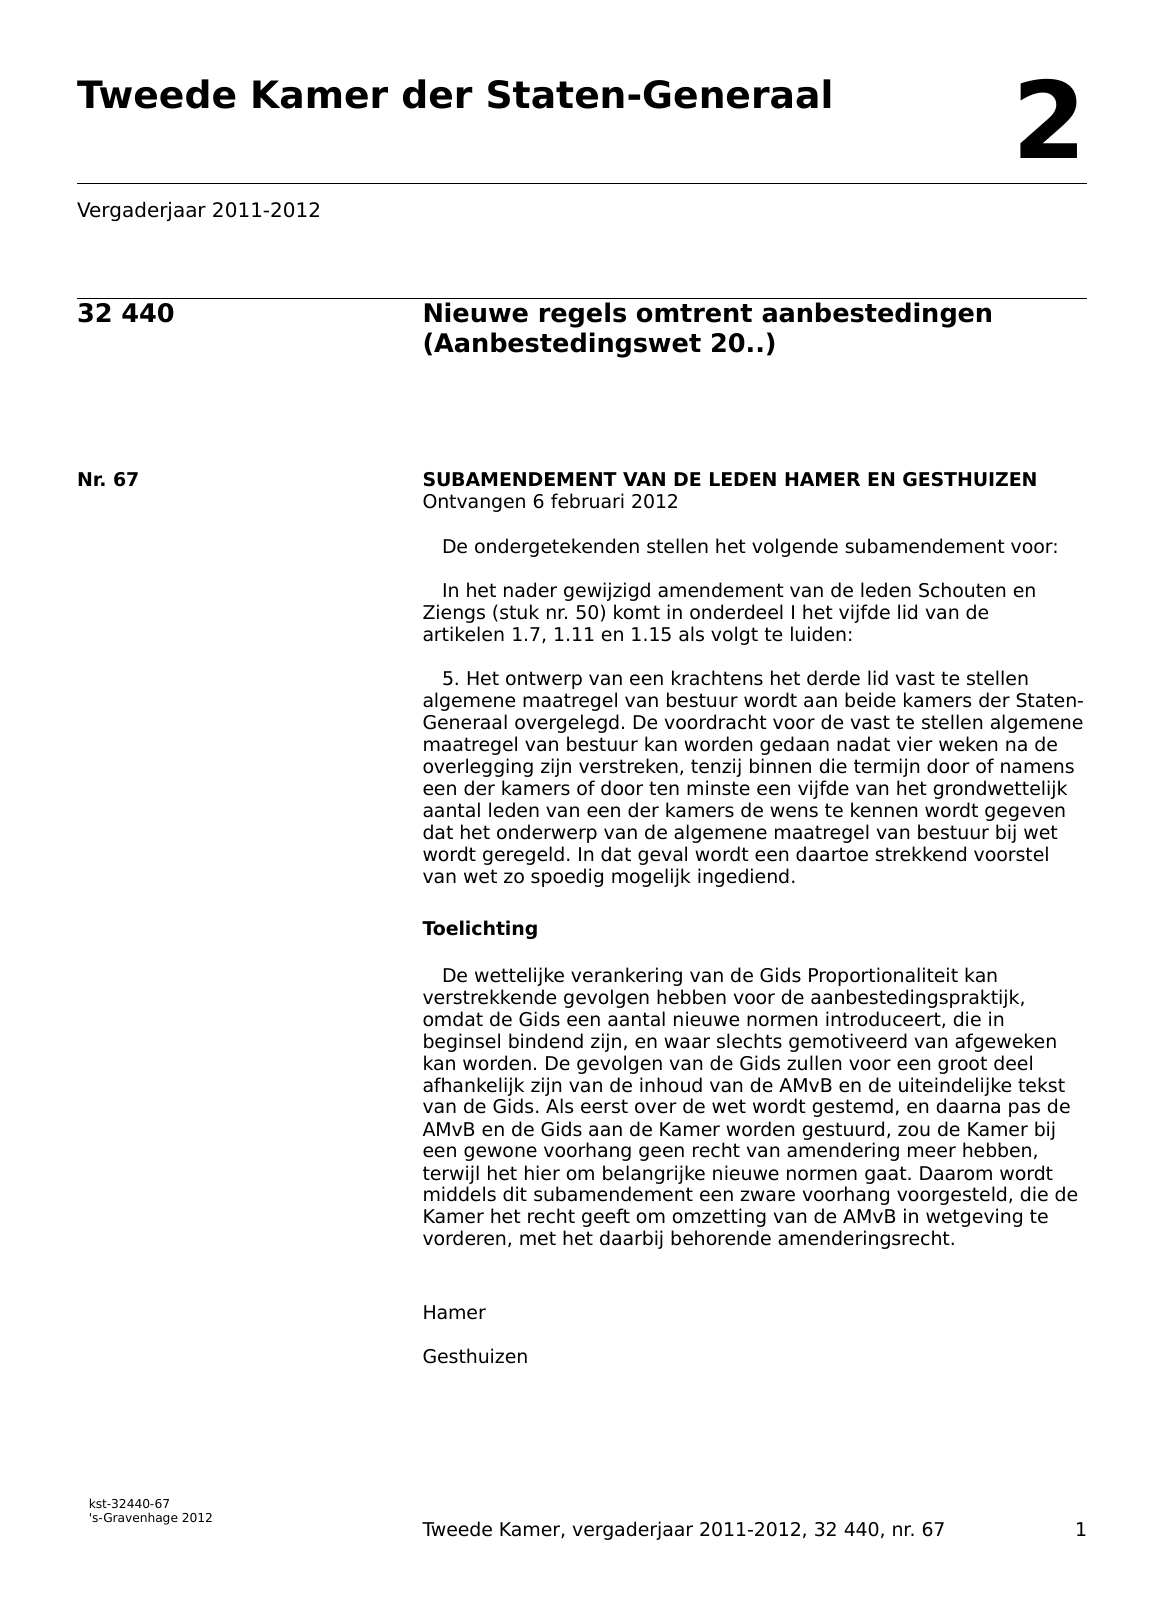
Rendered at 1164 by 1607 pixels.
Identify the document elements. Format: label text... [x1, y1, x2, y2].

text 's-Gravenhage 2012 [88, 1511, 323, 1525]
text Hamer Gesthuizen [422, 1280, 1087, 1368]
text 5. Het ontwerp van een krachtens het derde lid vast te stellen algemene maatregel van bestuur wordt aan beide kamers der Staten-Generaal overgelegd. De voordracht voor de vast te stellen algemene maatregel van bestuur kan worden gedaan nadat vier weken na de overlegging zijn verstreken, tenzij binnen die termijn door of namens een der kamers of door ten minste een vijfde van het grondwettelijk aantal leden van een der kamers de wens te kennen wordt gegeven dat het onderwerp van de algemene maatregel van bestuur bij wet wordt geregeld. In dat geval wordt een daartoe strekkend voorstel van wet zo spoedig mogelijk ingediend. [422, 668, 1087, 888]
text Ontvangen 6 februari 2012 [422, 491, 1087, 513]
subtitle Toelichting [422, 918, 1087, 939]
subtitle 32 440 Nieuwe regels omtrent aanbestedingen (Aanbestedingswet 20..) [77, 299, 1087, 358]
text De ondergetekenden stellen het volgende subamendement voor: [422, 536, 1087, 557]
text De wettelijke verankering van de Gids Proportionaliteit kan verstrekkende gevolgen hebben voor de aanbestedingspraktijk, omdat de Gids een aantal nieuwe normen introduceert, die in beginsel bindend zijn, en waar slechts gemotiveerd van afgeweken kan worden. De gevolgen van de Gids zullen voor een groot deel afhankelijk zijn van de inhoud van de AMvB en de uiteindelijke tekst van de Gids. Als eerst over de wet wordt gestemd, en daarna pas de AMvB en de Gids aan de Kamer worden gestuurd, zou de Kamer bij een gewone voorhang geen recht van amendering meer hebben, terwijl het hier om belangrijke nieuwe normen gaat. Daarom wordt middels dit subamendement een zware voorhang voorgesteld, die de Kamer het recht geeft om omzetting van de AMvB in wetgeving te vorderen, met het daarbij behorende amenderingsrecht. [422, 964, 1087, 1250]
text kst-32440-67 [88, 1497, 323, 1511]
table_cell Vergaderjaar 2011-2012 [77, 184, 1087, 298]
table_header 2 [886, 59, 1087, 183]
subtitle Nr. 67 SUBAMENDEMENT VAN DE LEDEN HAMER EN GESTHUIZEN [77, 469, 1087, 491]
table_header Tweede Kamer der Staten-Generaal [77, 59, 886, 183]
text In het nader gewijzigd amendement van de leden Schouten en Ziengs (stuk nr. 50) komt in onderdeel I het vijfde lid van de artikelen 1.7, 1.11 en 1.15 als volgt te luiden: [422, 580, 1087, 646]
